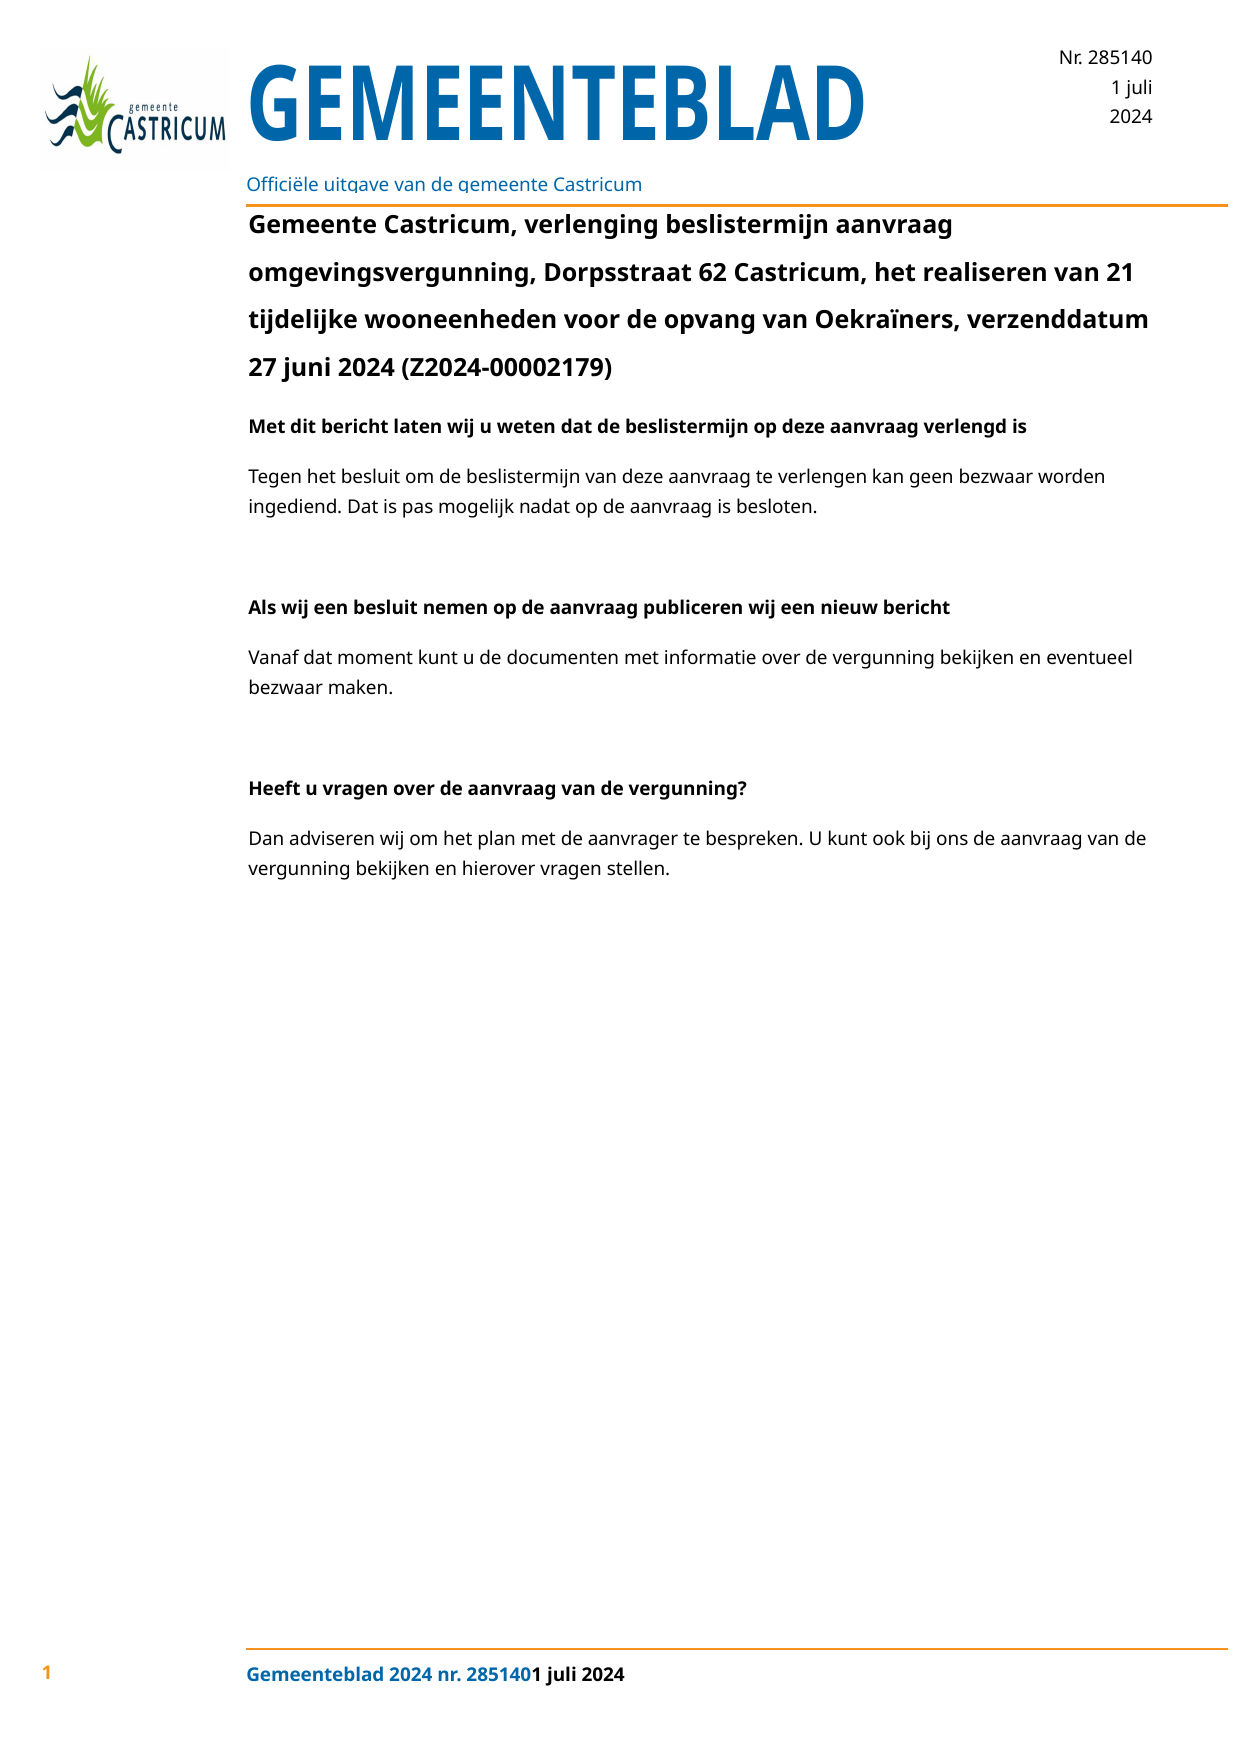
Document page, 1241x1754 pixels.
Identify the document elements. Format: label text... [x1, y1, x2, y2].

text Als wij een besluit nemen op de aanvraag publiceren wij een nieuw bericht [248, 594, 1152, 620]
picture [41, 47, 231, 172]
text Dan adviseren wij om het plan met de aanvrager te bespreken. U kunt ook bij ons de aanvraag van de vergunning bekijken en hierover vragen stellen. [248, 825, 1152, 881]
text Gemeente Castricum, verlenging beslistermijn aanvraag omgevingsvergunning, Dorpsstraat 62 Castricum, het realiseren van 21 tijdelijke wooneenheden voor de opvang van Oekraïners, verzenddatum 27 juni 2024 (Z2024-00002179) [248, 207, 1152, 384]
text Heeft u vragen over de aanvraag van de vergunning? [248, 775, 1152, 801]
text Vanaf dat moment kunt u de documenten met informatie over de vergunning bekijken en eventueel bezwaar maken. [248, 644, 1152, 700]
text Met dit bericht laten wij u weten dat de beslistermijn op deze aanvraag verlengd is [248, 413, 1152, 439]
text Tegen het besluit om de beslistermijn van deze aanvraag te verlengen kan geen bezwaar worden ingediend. Dat is pas mogelijk nadat op de aanvraag is besloten. [248, 463, 1152, 519]
